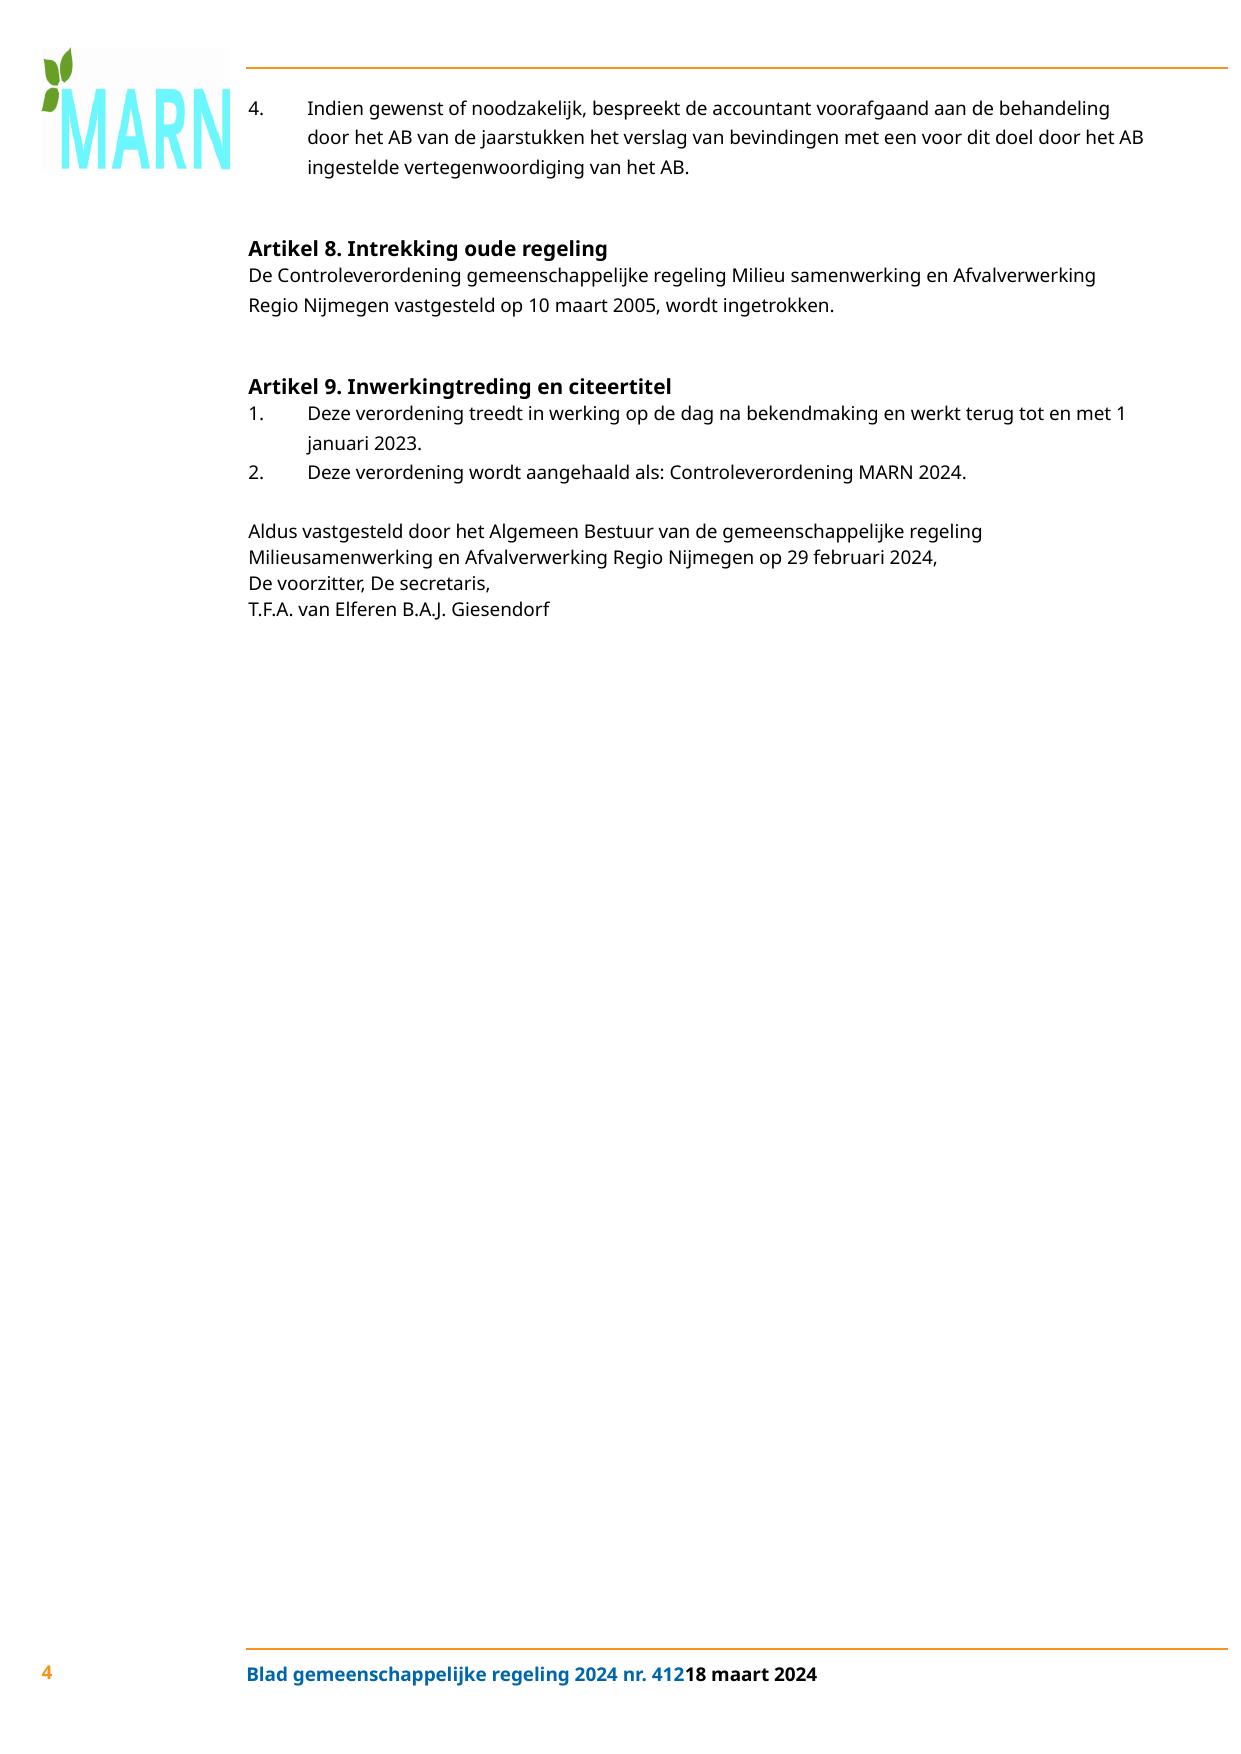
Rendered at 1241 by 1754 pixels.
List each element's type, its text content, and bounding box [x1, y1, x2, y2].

text De Controleverordening gemeenschappelijke regeling Milieu samenwerking en Afvalverwerking Regio Nijmegen vastgesteld op 10 maart 2005, wordt ingetrokken. [248, 262, 1152, 318]
picture [41, 47, 231, 172]
text Aldus vastgesteld door het Algemeen Bestuur van de gemeenschappelijke regeling Milieusamenwerking en Afvalverwerking Regio Nijmegen op 29 februari 2024, [248, 519, 1152, 570]
list Deze verordening treedt in werking op de dag na bekendmaking en werkt terug tot en met 1 januari 2023. [248, 400, 1152, 456]
text T.F.A. van Elferen B.A.J. Giesendorf [248, 596, 1152, 622]
text Artikel 8. Intrekking oude regeling [248, 234, 1152, 262]
list Deze verordening wordt aangehaald als: Controleverordening MARN 2024. [248, 459, 1152, 485]
text De voorzitter, De secretaris, [248, 570, 1152, 596]
list Indien gewenst of noodzakelijk, bespreekt de accountant voorafgaand aan de behandeling door het AB van de jaarstukken het verslag van bevindingen met een voor dit doel door het AB ingestelde vertegenwoordiging van het AB. [248, 95, 1152, 180]
text Artikel 9. Inwerkingtreding en citeertitel [248, 372, 1152, 400]
